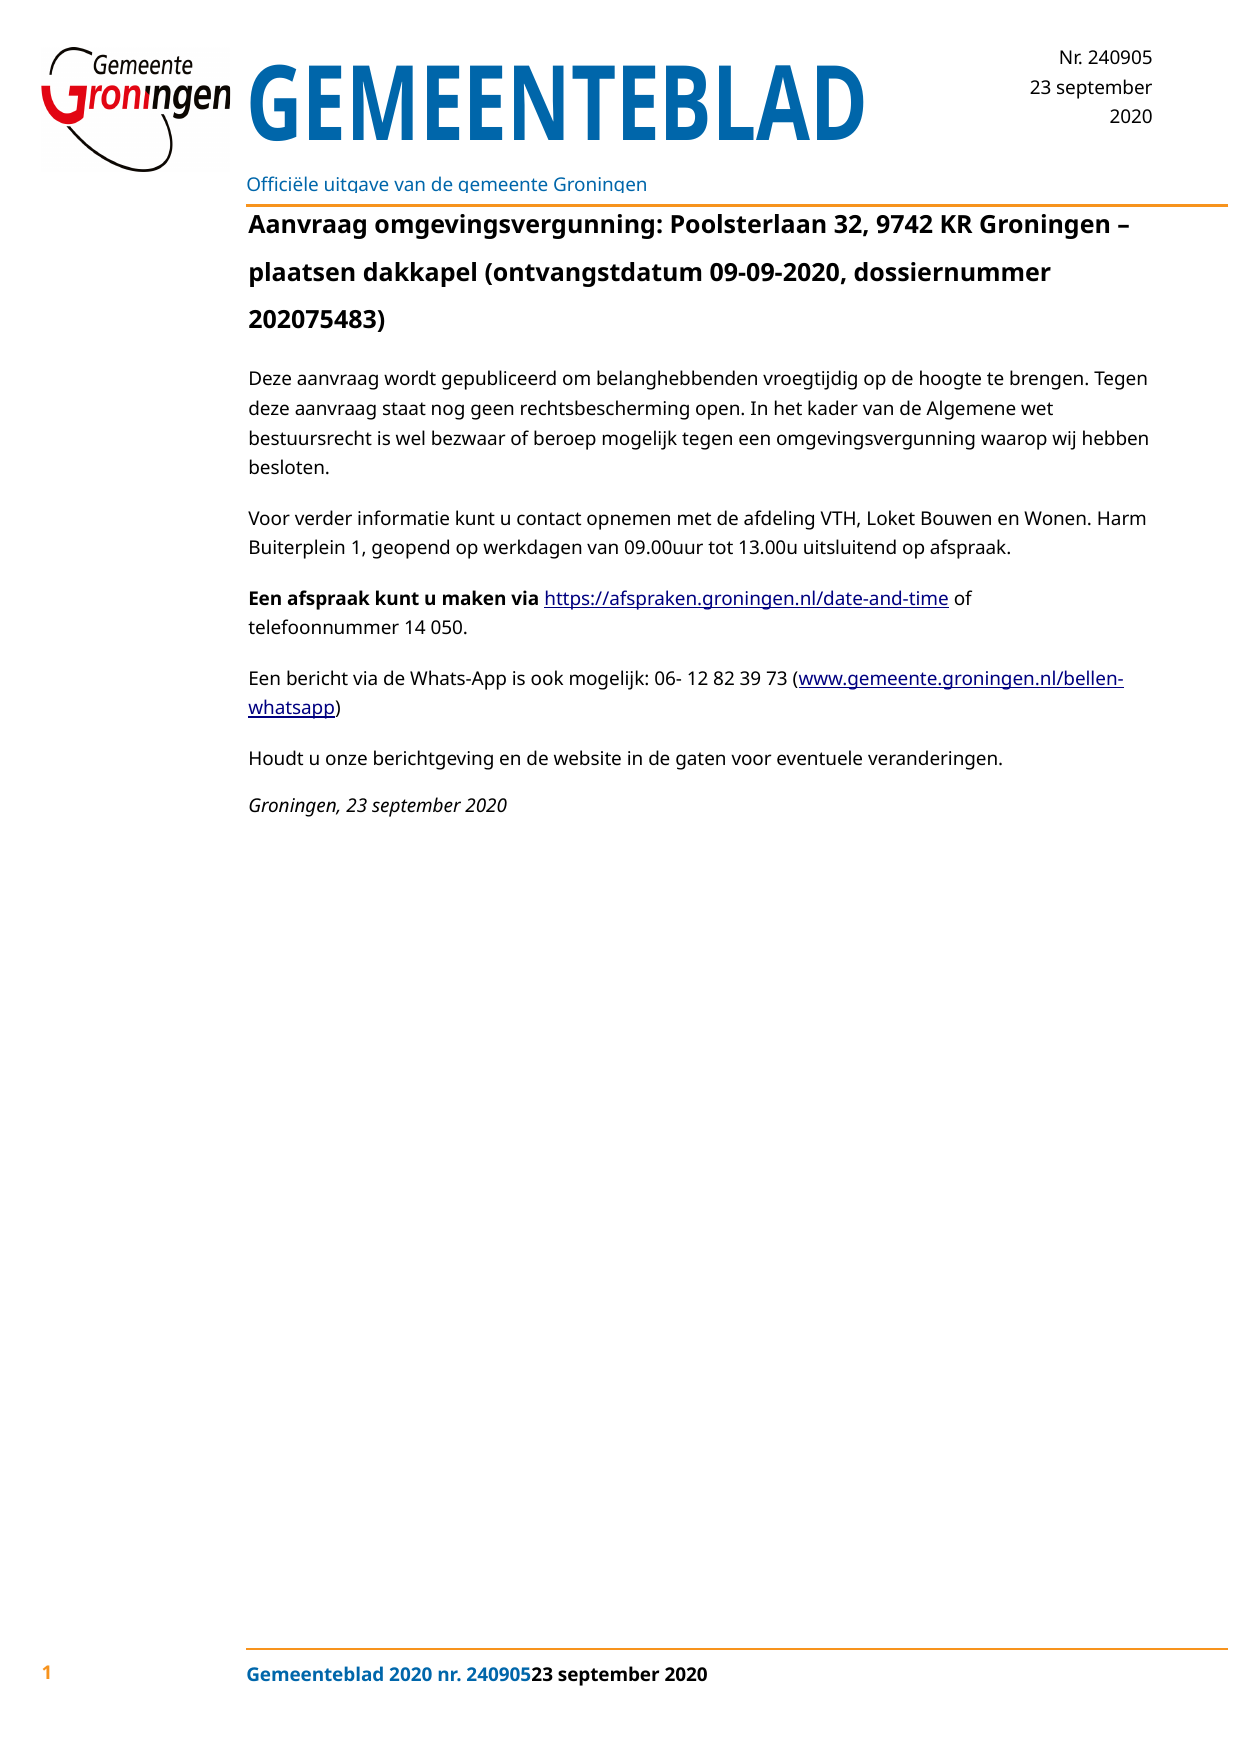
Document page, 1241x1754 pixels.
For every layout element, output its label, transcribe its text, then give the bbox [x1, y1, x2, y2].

text Aanvraag omgevingsvergunning: Poolsterlaan 32, 9742 KR Groningen – plaatsen dakkapel (ontvangstdatum 09-09-2020, dossiernummer 202075483) [248, 207, 1152, 336]
text Een bericht via de Whats-App is ook mogelijk: 06- 12 82 39 73 (www.gemeente.groningen.nl/bellen-whatsapp) [248, 665, 1152, 720]
text Voor verder informatie kunt u contact opnemen met de afdeling VTH, Loket Bouwen en Wonen. Harm Buiterplein 1, geopend op werkdagen van 09.00uur tot 13.00u uitsluitend op afspraak. [248, 505, 1152, 560]
text Groningen, 23 september 2020 [248, 792, 1152, 818]
text Houdt u onze berichtgeving en de website in de gaten voor eventuele veranderingen. [248, 745, 1152, 770]
text Deze aanvraag wordt gepubliceerd om belanghebbenden vroegtijdig op de hoogte te brengen. Tegen deze aanvraag staat nog geen rechtsbescherming open. In het kader van de Algemene wet bestuursrecht is wel bezwaar of beroep mogelijk tegen een omgevingsvergunning waarop wij hebben besloten. [248, 366, 1152, 480]
picture [41, 47, 231, 172]
text Een afspraak kunt u maken via https://afspraken.groningen.nl/date-and-time of telefoonnummer 14 050. [248, 585, 1152, 640]
